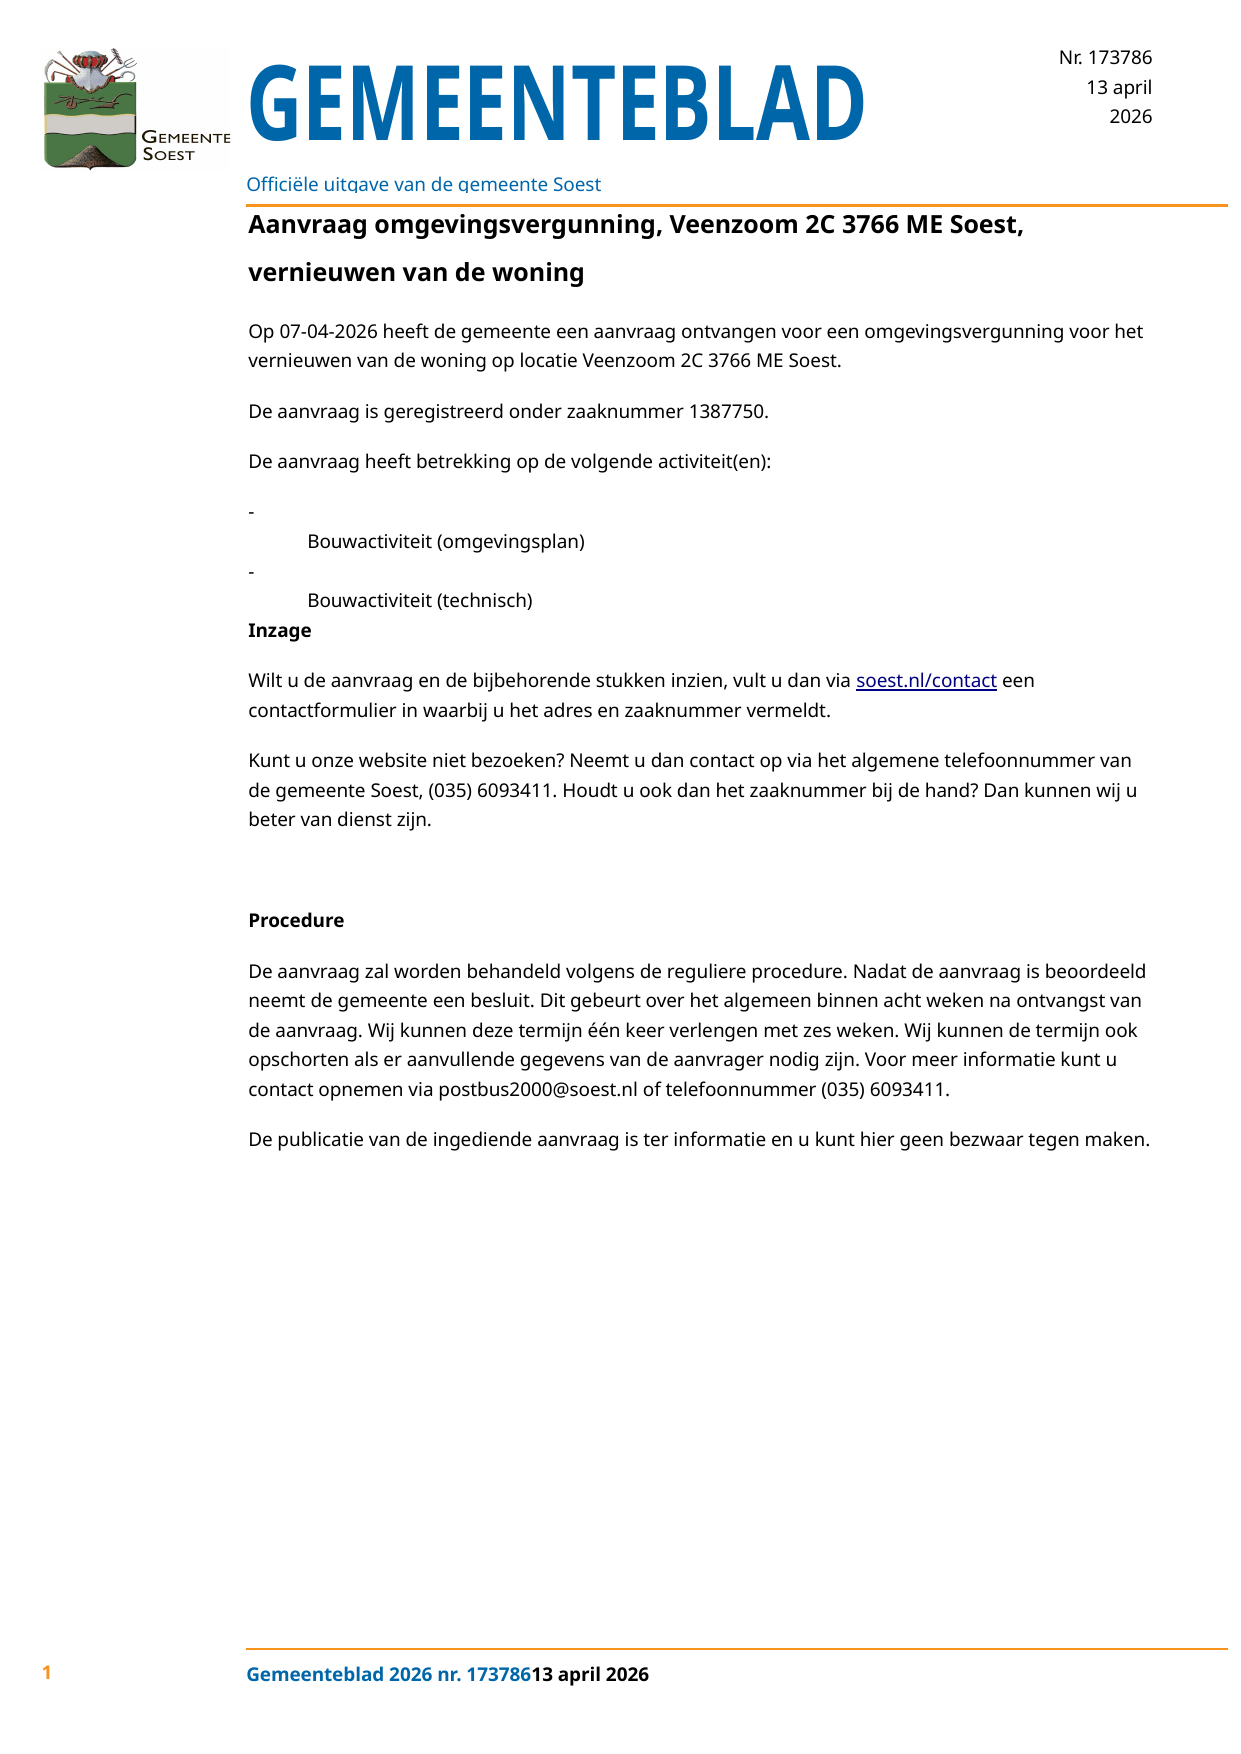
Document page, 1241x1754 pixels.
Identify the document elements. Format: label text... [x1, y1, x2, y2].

text De publicatie van de ingediende aanvraag is ter informatie en u kunt hier geen bezwaar tegen maken. [248, 1127, 1152, 1152]
picture [41, 47, 231, 172]
text Wilt u de aanvraag en de bijbehorende stukken inzien, vult u dan via soest.nl/contact een contactformulier in waarbij u het adres en zaaknummer vermeldt. [248, 667, 1152, 723]
text Procedure [248, 907, 1152, 933]
list Bouwactiviteit (omgevingsplan) [248, 528, 1152, 554]
text Aanvraag omgevingsvergunning, Veenzoom 2C 3766 ME Soest, vernieuwen van de woning [248, 207, 1152, 288]
text De aanvraag heeft betrekking op de volgende activiteit(en): [248, 448, 1152, 474]
text De aanvraag is geregistreerd onder zaaknummer 1387750. [248, 398, 1152, 424]
text De aanvraag zal worden behandeld volgens de reguliere procedure. Nadat de aanvraag is beoordeeld neemt de gemeente een besluit. Dit gebeurt over het algemeen binnen acht weken na ontvangst van de aanvraag. Wij kunnen deze termijn één keer verlengen met zes weken. Wij kunnen de termijn ook opschorten als er aanvullende gegevens van de aanvrager nodig zijn. Voor meer informatie kunt u contact opnemen via postbus2000@soest.nl of telefoonnummer (035) 6093411. [248, 958, 1152, 1102]
text Kunt u onze website niet bezoeken? Neemt u dan contact op via het algemene telefoonnummer van de gemeente Soest, (035) 6093411. Houdt u ook dan het zaaknummer bij de hand? Dan kunnen wij u beter van dienst zijn. [248, 747, 1152, 832]
list Bouwactiviteit (technisch) [248, 587, 1152, 613]
text Inzage [248, 617, 1152, 643]
text Op 07-04-2026 heeft de gemeente een aanvraag ontvangen voor een omgevingsvergunning voor het vernieuwen van de woning op locatie Veenzoom 2C 3766 ME Soest. [248, 318, 1152, 373]
